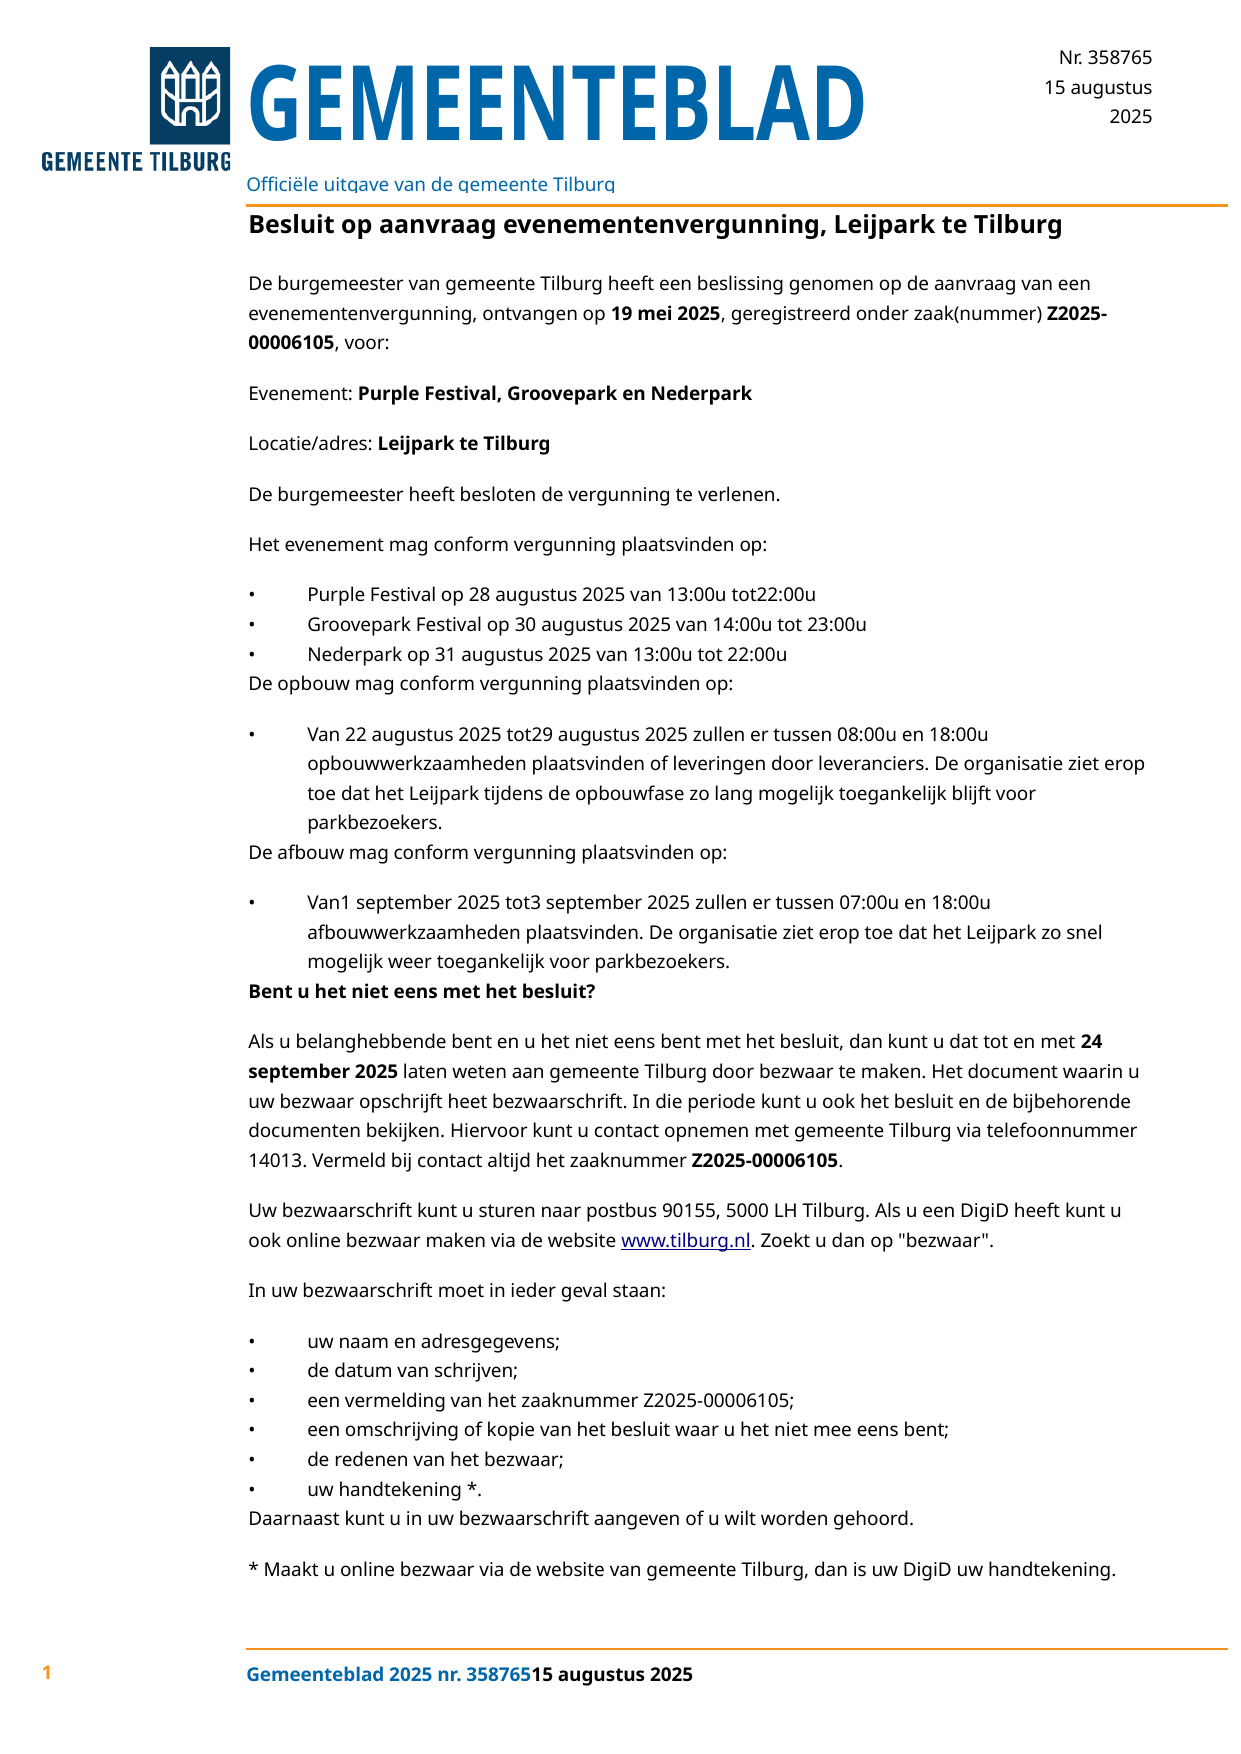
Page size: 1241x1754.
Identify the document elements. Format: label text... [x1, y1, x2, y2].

list een omschrijving of kopie van het besluit waar u het niet mee eens bent; [248, 1417, 1152, 1442]
text Uw bezwaarschrift kunt u sturen naar postbus 90155, 5000 LH Tilburg. Als u een DigiD heeft kunt u ook online bezwaar maken via de website www.tilburg.nl. Zoekt u dan op "bezwaar". [248, 1197, 1152, 1253]
list Purple Festival op 28 augustus 2025 van 13:00u tot22:00u [248, 582, 1152, 607]
list Groovepark Festival op 30 augustus 2025 van 14:00u tot 23:00u [248, 611, 1152, 637]
text De burgemeester heeft besloten de vergunning te verlenen. [248, 481, 1152, 506]
text De burgemeester van gemeente Tilburg heeft een beslissing genomen op de aanvraag van een evenementenvergunning, ontvangen op 19 mei 2025, geregistreerd onder zaak(nummer) Z2025-00006105, voor: [248, 270, 1152, 355]
text Daarnaast kunt u in uw bezwaarschrift aangeven of u wilt worden gehoord. [248, 1505, 1152, 1531]
list een vermelding van het zaaknummer Z2025-00006105; [248, 1387, 1152, 1413]
text De afbouw mag conform vergunning plaatsvinden op: [248, 839, 1152, 865]
list Van1 september 2025 tot3 september 2025 zullen er tussen 07:00u en 18:00u afbouwwerkzaamheden plaatsvinden. De organisatie ziet erop toe dat het Leijpark zo snel mogelijk weer toegankelijk voor parkbezoekers. [248, 889, 1152, 974]
text Evenement: Purple Festival, Groovepark en Nederpark [248, 380, 1152, 406]
list Nederpark op 31 augustus 2025 van 13:00u tot 22:00u [248, 641, 1152, 666]
text Locatie/adres: Leijpark te Tilburg [248, 430, 1152, 456]
list de datum van schrijven; [248, 1357, 1152, 1383]
text Als u belanghebbende bent en u het niet eens bent met het besluit, dan kunt u dat tot en met 24 september 2025 laten weten aan gemeente Tilburg door bezwaar te maken. Het document waarin u uw bezwaar opschrijft heet bezwaarschrift. In die periode kunt u ook het besluit en de bijbehorende documenten bekijken. Hiervoor kunt u contact opnemen met gemeente Tilburg via telefoonnummer 14013. Vermeld bij contact altijd het zaaknummer Z2025-00006105. [248, 1029, 1152, 1173]
text Het evenement mag conform vergunning plaatsvinden op: [248, 531, 1152, 557]
text Bent u het niet eens met het besluit? [248, 978, 1152, 1004]
text De opbouw mag conform vergunning plaatsvinden op: [248, 670, 1152, 696]
text * Maakt u online bezwaar via de website van gemeente Tilburg, dan is uw DigiD uw handtekening. [248, 1556, 1152, 1581]
list uw handtekening *. [248, 1476, 1152, 1501]
list uw naam en adresgegevens; [248, 1328, 1152, 1353]
list Van 22 augustus 2025 tot29 augustus 2025 zullen er tussen 08:00u en 18:00u opbouwwerkzaamheden plaatsvinden of leveringen door leveranciers. De organisatie ziet erop toe dat het Leijpark tijdens de opbouwfase zo lang mogelijk toegankelijk blijft voor parkbezoekers. [248, 721, 1152, 835]
text Besluit op aanvraag evenementenvergunning, Leijpark te Tilburg [248, 207, 1152, 241]
list de redenen van het bezwaar; [248, 1446, 1152, 1472]
text In uw bezwaarschrift moet in ieder geval staan: [248, 1277, 1152, 1303]
picture [41, 47, 231, 172]
